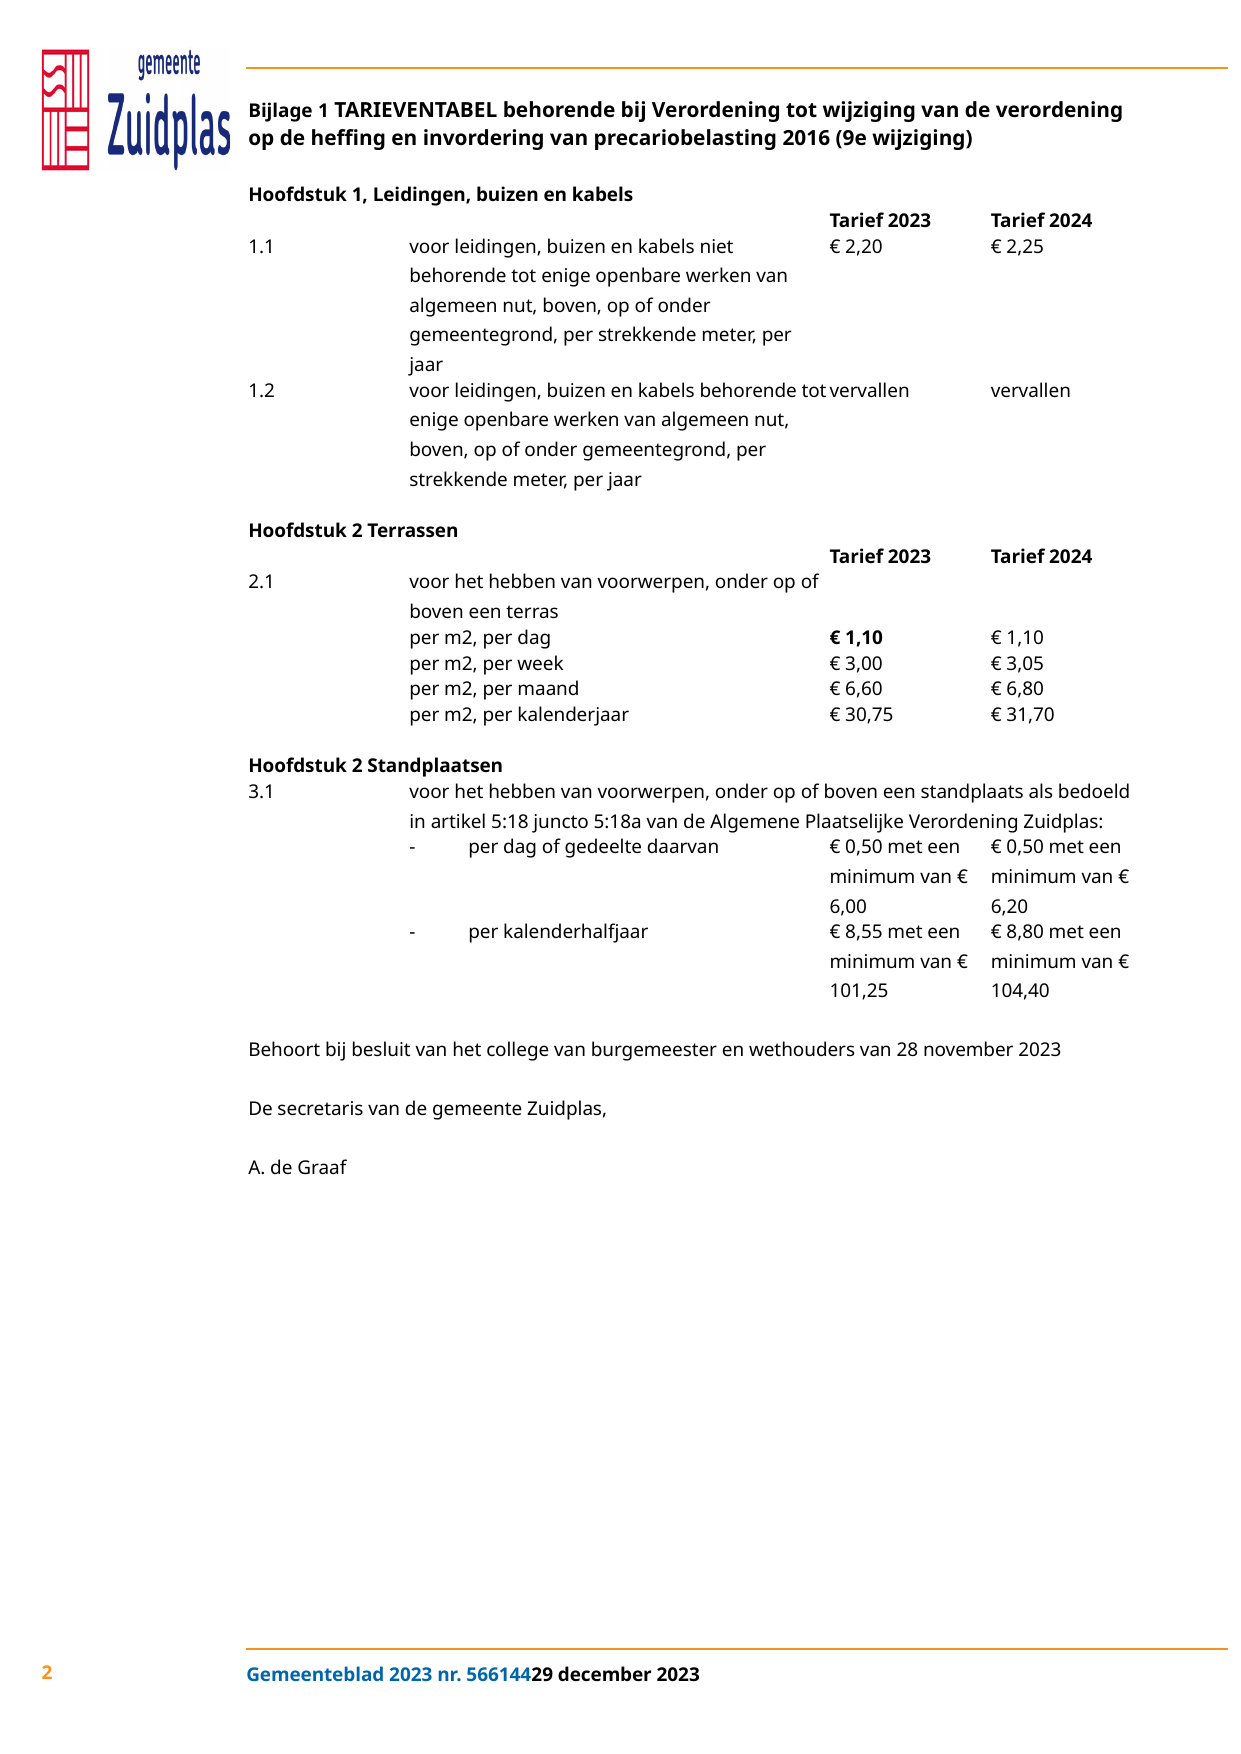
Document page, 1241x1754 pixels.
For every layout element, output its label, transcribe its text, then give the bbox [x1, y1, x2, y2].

text De secretaris van de gemeente Zuidplas, [248, 1095, 1152, 1121]
table_cell per m2, per maand [409, 675, 829, 701]
table_cell Tarief 2024 [991, 207, 1152, 233]
table_cell [248, 207, 829, 233]
table_cell [248, 624, 409, 650]
table_cell per dag of gedeelte daarvan [409, 834, 829, 918]
table_cell vervallen [991, 377, 1152, 491]
table_cell € 0,50 met een minimum van € 6,20 [991, 834, 1152, 918]
table_cell 1.2 [248, 377, 409, 491]
table_cell [248, 919, 409, 1003]
table_cell voor leidingen, buizen en kabels behorende tot enige openbare werken van algemeen nut, boven, op of onder gemeentegrond, per strekkende meter, per jaar [409, 377, 829, 491]
table_cell € 1,10 [991, 624, 1152, 650]
table_cell € 1,10 [829, 624, 991, 650]
table_cell Tarief 2024 [991, 543, 1152, 569]
table_cell [248, 727, 1152, 753]
picture [41, 47, 231, 172]
table_cell [991, 569, 1152, 624]
table_cell € 30,75 [829, 701, 991, 727]
table_cell voor het hebben van voorwerpen, onder op of boven een standplaats als bedoeld in artikel 5:18 juncto 5:18a van de Algemene Plaatselijke Verordening Zuidplas: [409, 778, 1152, 834]
table_cell Tarief 2023 [829, 207, 991, 233]
table_cell voor leidingen, buizen en kabels niet behorende tot enige openbare werken van algemeen nut, boven, op of onder gemeentegrond, per strekkende meter, per jaar [409, 233, 829, 377]
table_cell per m2, per dag [409, 624, 829, 650]
table_cell € 0,50 met een minimum van € 6,00 [829, 834, 991, 918]
table_cell € 31,70 [991, 701, 1152, 727]
table_cell vervallen [829, 377, 991, 491]
table_cell per kalenderhalfjaar [409, 919, 829, 1003]
table_cell [248, 543, 829, 569]
table_cell [248, 650, 409, 675]
text A. de Graaf [248, 1154, 1152, 1180]
text Behoort bij besluit van het college van burgemeester en wethouders van 28 november 2023 [248, 1036, 1152, 1062]
table_cell voor het hebben van voorwerpen, onder op of boven een terras [409, 569, 829, 624]
table_cell per m2, per week [409, 650, 829, 675]
table_cell € 6,80 [991, 675, 1152, 701]
table_cell € 3,05 [991, 650, 1152, 675]
table_cell [248, 834, 409, 918]
table_cell [248, 491, 1152, 517]
table_cell per m2, per kalenderjaar [409, 701, 829, 727]
text Bijlage 1 TARIEVENTABEL behorende bij Verordening tot wijziging van de verordening op de heffing en invordering van precariobelasting 2016 (9e wijziging) [248, 95, 1152, 152]
table_cell [248, 701, 409, 727]
table_cell 1.1 [248, 233, 409, 377]
table_cell Tarief 2023 [829, 543, 991, 569]
table_cell € 8,55 met een minimum van € 101,25 [829, 919, 991, 1003]
table_cell Hoofdstuk 2 Terrassen [248, 517, 1152, 543]
table_cell 3.1 [248, 778, 409, 834]
table_cell € 6,60 [829, 675, 991, 701]
table_cell 2.1 [248, 569, 409, 624]
table_cell € 3,00 [829, 650, 991, 675]
table_header Hoofdstuk 1, Leidingen, buizen en kabels [248, 181, 1152, 207]
table_cell [248, 675, 409, 701]
table_cell € 2,25 [991, 233, 1152, 377]
table_cell [829, 569, 991, 624]
table_cell € 2,20 [829, 233, 991, 377]
table_cell Hoofdstuk 2 Standplaatsen [248, 753, 1152, 778]
table_cell € 8,80 met een minimum van € 104,40 [991, 919, 1152, 1003]
